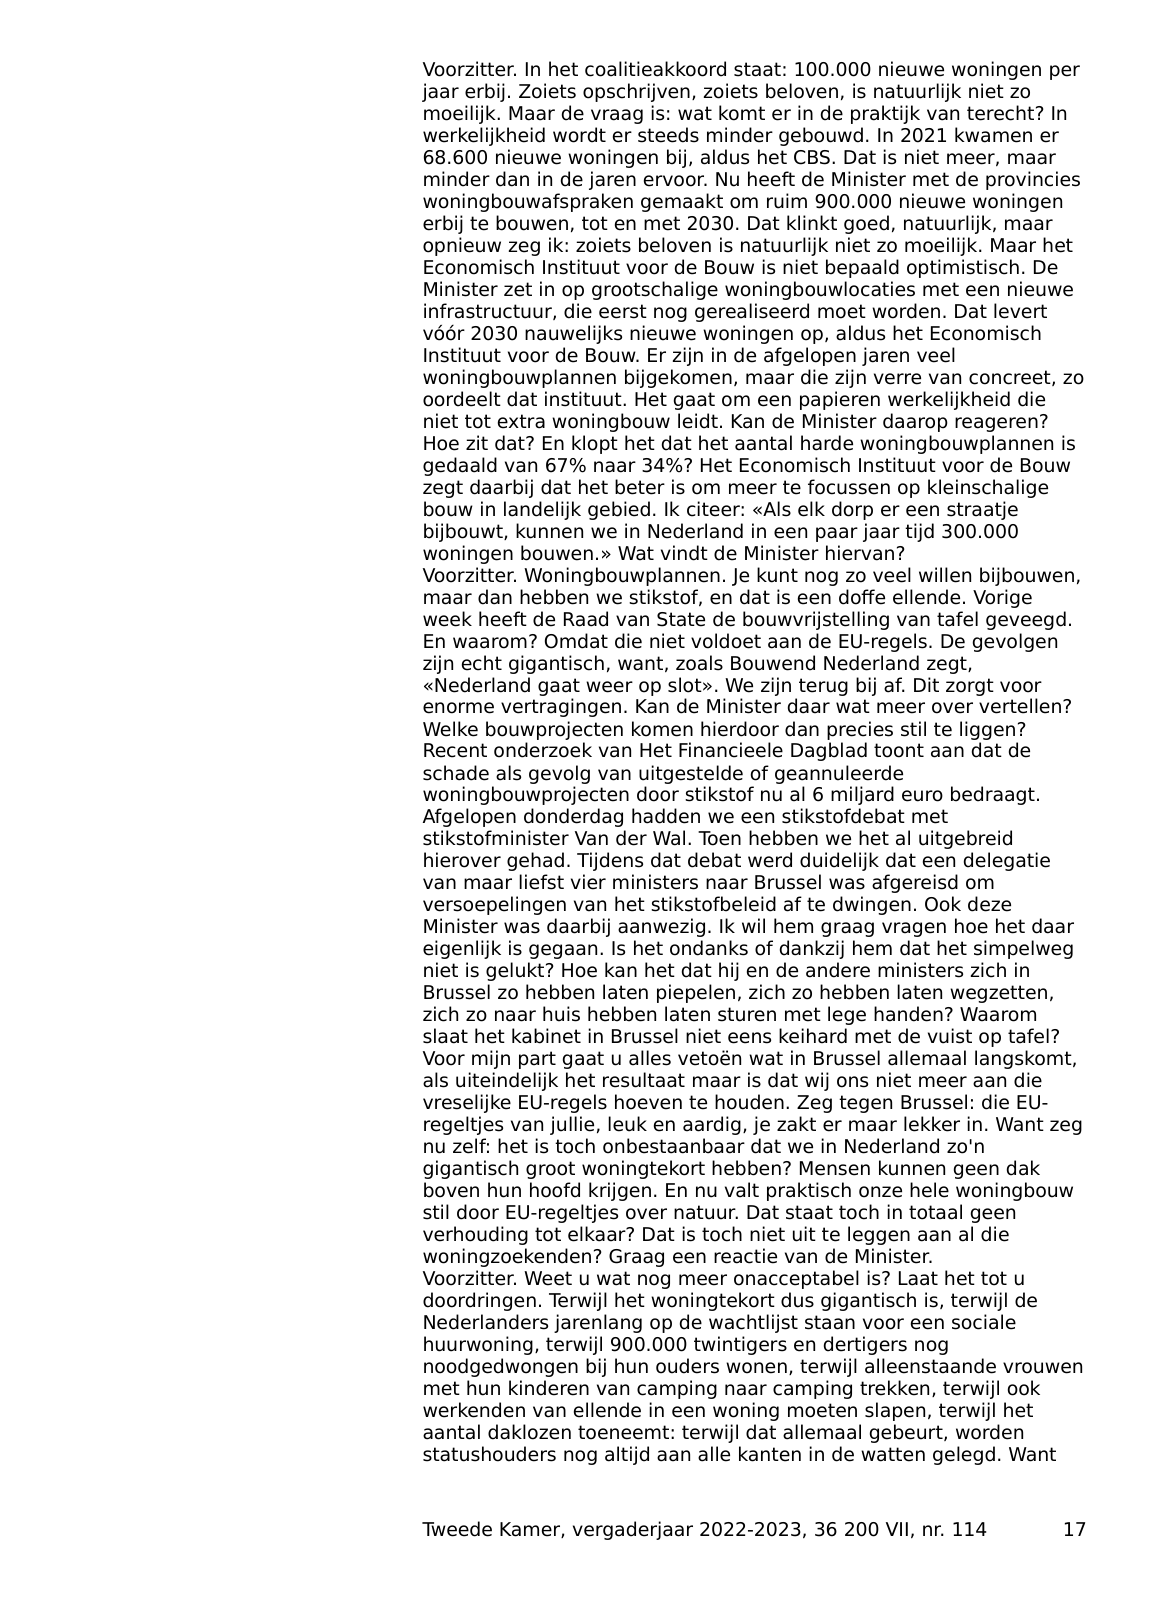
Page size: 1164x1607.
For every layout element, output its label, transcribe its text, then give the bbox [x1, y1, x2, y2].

text Voorzitter. Weet u wat nog meer onacceptabel is? Laat het tot u doordringen. Terwijl het woningtekort dus gigantisch is, terwijl de Nederlanders jarenlang op de wachtlijst staan voor een sociale huurwoning, terwijl 900.000 twintigers en dertigers nog noodgedwongen bij hun ouders wonen, terwijl alleenstaande vrouwen met hun kinderen van camping naar camping trekken, terwijl ook werkenden van ellende in een woning moeten slapen, terwijl het aantal daklozen toeneemt: terwijl dat allemaal gebeurt, worden statushouders nog altijd aan alle kanten in de watten gelegd. Want [422, 1268, 1087, 1466]
text Afgelopen donderdag hadden we een stikstofdebat met stikstofminister Van der Wal. Toen hebben we het al uitgebreid hierover gehad. Tijdens dat debat werd duidelijk dat een delegatie van maar liefst vier ministers naar Brussel was afgereisd om versoepelingen van het stikstofbeleid af te dwingen. Ook deze Minister was daarbij aanwezig. Ik wil hem graag vragen hoe het daar eigenlijk is gegaan. Is het ondanks of dankzij hem dat het simpelweg niet is gelukt? Hoe kan het dat hij en de andere ministers zich in Brussel zo hebben laten piepelen, zich zo hebben laten wegzetten, zich zo naar huis hebben laten sturen met lege handen? Waarom slaat het kabinet in Brussel niet eens keihard met de vuist op tafel? Voor mijn part gaat u alles vetoën wat in Brussel allemaal langskomt, als uiteindelijk het resultaat maar is dat wij ons niet meer aan die vreselijke EU-regels hoeven te houden. Zeg tegen Brussel: die EU-regeltjes van jullie, leuk en aardig, je zakt er maar lekker in. Want zeg nu zelf: het is toch onbestaanbaar dat we in Nederland zo'n gigantisch groot woningtekort hebben? Mensen kunnen geen dak boven hun hoofd krijgen. En nu valt praktisch onze hele woningbouw stil door EU-regeltjes over natuur. Dat staat toch in totaal geen verhouding tot elkaar? Dat is toch niet uit te leggen aan al die woningzoekenden? Graag een reactie van de Minister. [422, 806, 1087, 1268]
text Voorzitter. Woningbouwplannen. Je kunt nog zo veel willen bijbouwen, maar dan hebben we stikstof, en dat is een doffe ellende. Vorige week heeft de Raad van State de bouwvrijstelling van tafel geveegd. En waarom? Omdat die niet voldoet aan de EU-regels. De gevolgen zijn echt gigantisch, want, zoals Bouwend Nederland zegt, «Nederland gaat weer op slot». We zijn terug bij af. Dit zorgt voor enorme vertragingen. Kan de Minister daar wat meer over vertellen? Welke bouwprojecten komen hierdoor dan precies stil te liggen? Recent onderzoek van Het Financieele Dagblad toont aan dat de schade als gevolg van uitgestelde of geannuleerde woningbouwprojecten door stikstof nu al 6 miljard euro bedraagt. [422, 564, 1087, 806]
text Voorzitter. In het coalitieakkoord staat: 100.000 nieuwe woningen per jaar erbij. Zoiets opschrijven, zoiets beloven, is natuurlijk niet zo moeilijk. Maar de vraag is: wat komt er in de praktijk van terecht? In werkelijkheid wordt er steeds minder gebouwd. In 2021 kwamen er 68.600 nieuwe woningen bij, aldus het CBS. Dat is niet meer, maar minder dan in de jaren ervoor. Nu heeft de Minister met de provincies woningbouwafspraken gemaakt om ruim 900.000 nieuwe woningen erbij te bouwen, tot en met 2030. Dat klinkt goed, natuurlijk, maar opnieuw zeg ik: zoiets beloven is natuurlijk niet zo moeilijk. Maar het Economisch Instituut voor de Bouw is niet bepaald optimistisch. De Minister zet in op grootschalige woningbouwlocaties met een nieuwe infrastructuur, die eerst nog gerealiseerd moet worden. Dat levert vóór 2030 nauwelijks nieuwe woningen op, aldus het Economisch Instituut voor de Bouw. Er zijn in de afgelopen jaren veel woningbouwplannen bijgekomen, maar die zijn verre van concreet, zo oordeelt dat instituut. Het gaat om een papieren werkelijkheid die niet tot extra woningbouw leidt. Kan de Minister daarop reageren? Hoe zit dat? En klopt het dat het aantal harde woningbouwplannen is gedaald van 67% naar 34%? Het Economisch Instituut voor de Bouw zegt daarbij dat het beter is om meer te focussen op kleinschalige bouw in landelijk gebied. Ik citeer: «Als elk dorp er een straatje bijbouwt, kunnen we in Nederland in een paar jaar tijd 300.000 woningen bouwen.» Wat vindt de Minister hiervan? [422, 59, 1087, 564]
